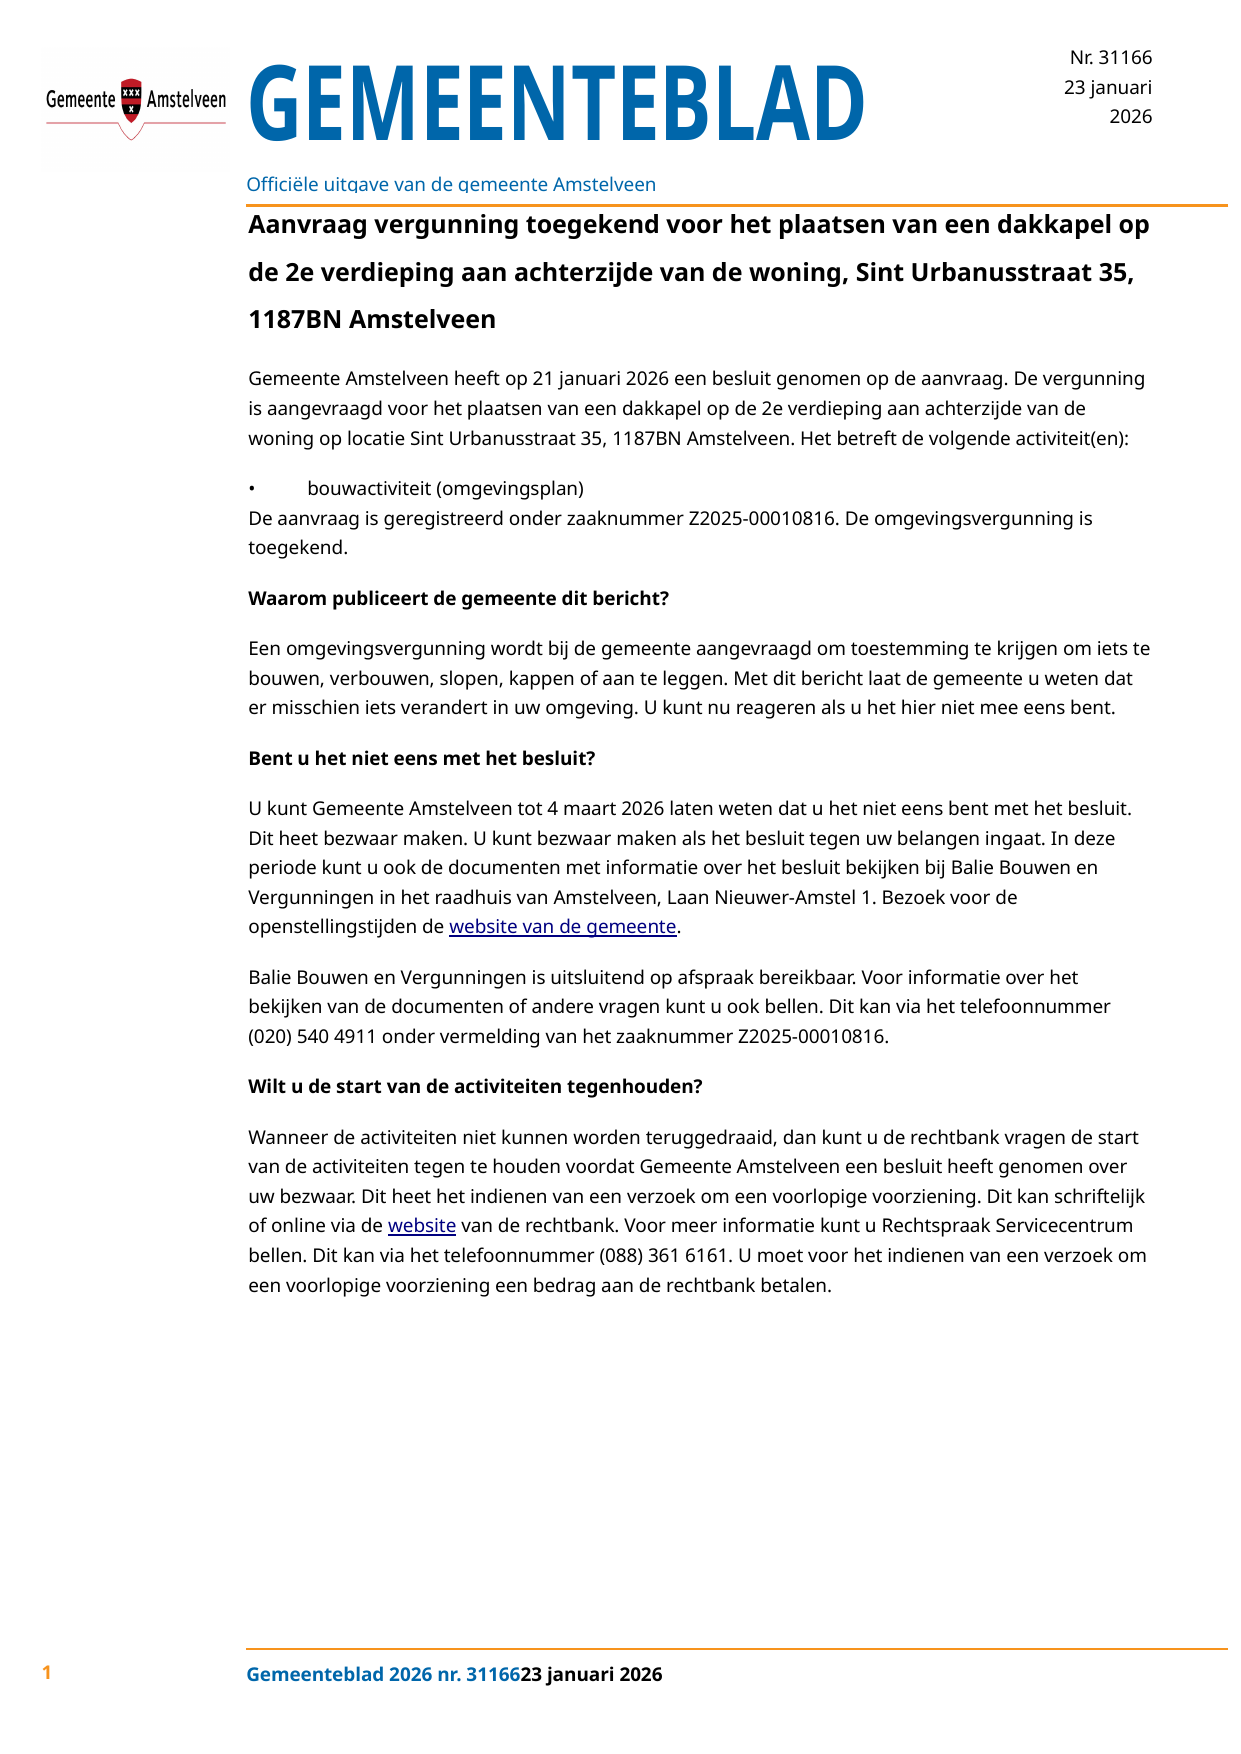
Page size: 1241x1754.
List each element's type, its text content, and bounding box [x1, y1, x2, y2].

list bouwactiviteit (omgevingsplan) [248, 475, 1152, 501]
text De aanvraag is geregistreerd onder zaaknummer Z2025-00010816. De omgevingsvergunning is toegekend. [248, 505, 1152, 560]
text U kunt Gemeente Amstelveen tot 4 maart 2026 laten weten dat u het niet eens bent met het besluit. Dit heet bezwaar maken. U kunt bezwaar maken als het besluit tegen uw belangen ingaat. In deze periode kunt u ook de documenten met informatie over het besluit bekijken bij Balie Bouwen en Vergunningen in het raadhuis van Amstelveen, Laan Nieuwer-Amstel 1. Bezoek voor de openstellingstijden de website van de gemeente. [248, 795, 1152, 939]
picture [41, 47, 231, 172]
text Bent u het niet eens met het besluit? [248, 745, 1152, 770]
text Gemeente Amstelveen heeft op 21 januari 2026 een besluit genomen op de aanvraag. De vergunning is aangevraagd voor het plaatsen van een dakkapel op de 2e verdieping aan achterzijde van de woning op locatie Sint Urbanusstraat 35, 1187BN Amstelveen. Het betreft de volgende activiteit(en): [248, 366, 1152, 450]
text Aanvraag vergunning toegekend voor het plaatsen van een dakkapel op de 2e verdieping aan achterzijde van de woning, Sint Urbanusstraat 35, 1187BN Amstelveen [248, 207, 1152, 336]
text Waarom publiceert de gemeente dit bericht? [248, 585, 1152, 610]
text Balie Bouwen en Vergunningen is uitsluitend op afspraak bereikbaar. Voor informatie over het bekijken van de documenten of andere vragen kunt u ook bellen. Dit kan via het telefoonnummer (020) 540 4911 onder vermelding van het zaaknummer Z2025-00010816. [248, 964, 1152, 1049]
text Een omgevingsvergunning wordt bij de gemeente aangevraagd om toestemming te krijgen om iets te bouwen, verbouwen, slopen, kappen of aan te leggen. Met dit bericht laat de gemeente u weten dat er misschien iets verandert in uw omgeving. U kunt nu reageren als u het hier niet mee eens bent. [248, 635, 1152, 720]
text Wilt u de start van de activiteiten tegenhouden? [248, 1073, 1152, 1099]
text Wanneer de activiteiten niet kunnen worden teruggedraaid, dan kunt u de rechtbank vragen de start van de activiteiten tegen te houden voordat Gemeente Amstelveen een besluit heeft genomen over uw bezwaar. Dit heet het indienen van een verzoek om een voorlopige voorziening. Dit kan schriftelijk of online via de website van de rechtbank. Voor meer informatie kunt u Rechtspraak Servicecentrum bellen. Dit kan via het telefoonnummer (088) 361 6161. U moet voor het indienen van een verzoek om een voorlopige voorziening een bedrag aan de rechtbank betalen. [248, 1124, 1152, 1297]
